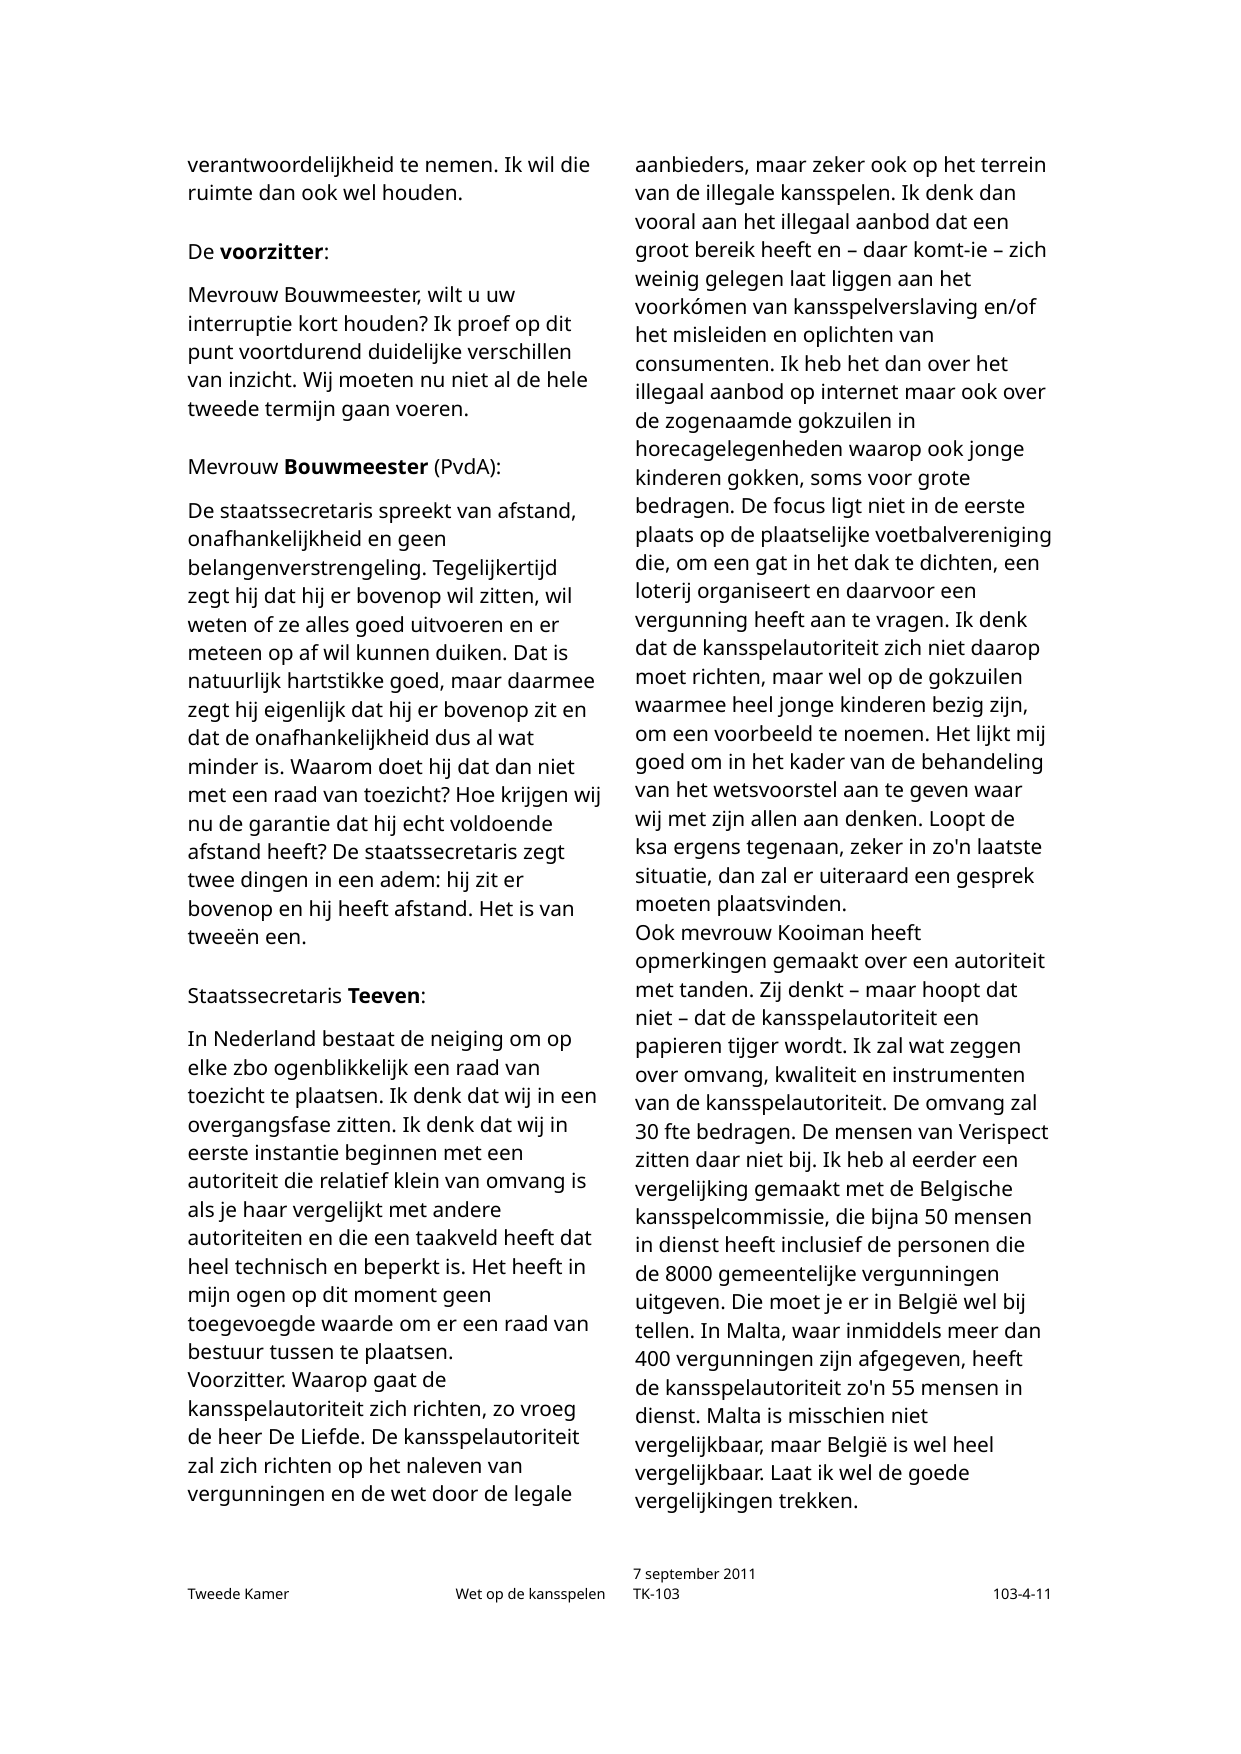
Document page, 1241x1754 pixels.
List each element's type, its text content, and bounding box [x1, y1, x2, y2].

text Mevrouw Bouwmeester (PvdA): [187, 452, 605, 481]
text De staatssecretaris spreekt van afstand, onafhankelijkheid en geen belangenverstrengeling. Tegelijkertijd zegt hij dat hij er bovenop wil zitten, wil weten of ze alles goed uitvoeren en er meteen op af wil kunnen duiken. Dat is natuurlijk hartstikke goed, maar daarmee zegt hij eigenlijk dat hij er bovenop zit en dat de onafhankelijkheid dus al wat minder is. Waarom doet hij dat dan niet met een raad van toezicht? Hoe krijgen wij nu de garantie dat hij echt voldoende afstand heeft? De staatssecretaris zegt twee dingen in een adem: hij zit er bovenop en hij heeft afstand. Het is van tweeën een. [187, 496, 605, 951]
text In Nederland bestaat de neiging om op elke zbo ogenblikkelijk een raad van toezicht te plaatsen. Ik denk dat wij in een overgangsfase zitten. Ik denk dat wij in eerste instantie beginnen met een autoriteit die relatief klein van omvang is als je haar vergelijkt met andere autoriteiten en die een taakveld heeft dat heel technisch en beperkt is. Het heeft in mijn ogen op dit moment geen toegevoegde waarde om er een raad van bestuur tussen te plaatsen. [187, 1024, 605, 1366]
text Mevrouw Bouwmeester, wilt u uw interruptie kort houden? Ik proef op dit punt voortdurend duidelijke verschillen van inzicht. Wij moeten nu niet al de hele tweede termijn gaan voeren. [187, 280, 605, 422]
text Staatssecretaris Teeven: [187, 981, 605, 1009]
text De voorzitter: [187, 237, 605, 265]
text Voorzitter. Waarop gaat de kansspelautoriteit zich richten, zo vroeg de heer De Liefde. De kansspelautoriteit zal zich richten op het naleven van vergunningen en de wet door de legale [187, 1366, 605, 1508]
text Ook mevrouw Kooiman heeft opmerkingen gemaakt over een autoriteit met tanden. Zij denkt – maar hoopt dat niet – dat de kansspelautoriteit een papieren tijger wordt. Ik zal wat zeggen over omvang, kwaliteit en instrumenten van de kansspelautoriteit. De omvang zal 30 fte bedragen. De mensen van Verispect zitten daar niet bij. Ik heb al eerder een vergelijking gemaakt met de Belgische kansspelcommissie, die bijna 50 mensen in dienst heeft inclusief de personen die de 8000 gemeentelijke vergunningen uitgeven. Die moet je er in België wel bij tellen. In Malta, waar inmiddels meer dan 400 vergunningen zijn afgegeven, heeft de kansspelautoriteit zo'n 55 mensen in dienst. Malta is misschien niet vergelijkbaar, maar België is wel heel vergelijkbaar. Laat ik wel de goede vergelijkingen trekken. [635, 918, 1053, 1515]
text verantwoordelijkheid te nemen. Ik wil die ruimte dan ook wel houden. [187, 150, 605, 207]
text aanbieders, maar zeker ook op het terrein van de illegale kansspelen. Ik denk dan vooral aan het illegaal aanbod dat een groot bereik heeft en – daar komt-ie – zich weinig gelegen laat liggen aan het voorkómen van kansspelverslaving en/of het misleiden en oplichten van consumenten. Ik heb het dan over het illegaal aanbod op internet maar ook over de zogenaamde gokzuilen in horecagelegenheden waarop ook jonge kinderen gokken, soms voor grote bedragen. De focus ligt niet in de eerste plaats op de plaatselijke voetbalvereniging die, om een gat in het dak te dichten, een loterij organiseert en daarvoor een vergunning heeft aan te vragen. Ik denk dat de kansspelautoriteit zich niet daarop moet richten, maar wel op de gokzuilen waarmee heel jonge kinderen bezig zijn, om een voorbeeld te noemen. Het lijkt mij goed om in het kader van de behandeling van het wetsvoorstel aan te geven waar wij met zijn allen aan denken. Loopt de ksa ergens tegenaan, zeker in zo'n laatste situatie, dan zal er uiteraard een gesprek moeten plaatsvinden. [635, 150, 1053, 918]
